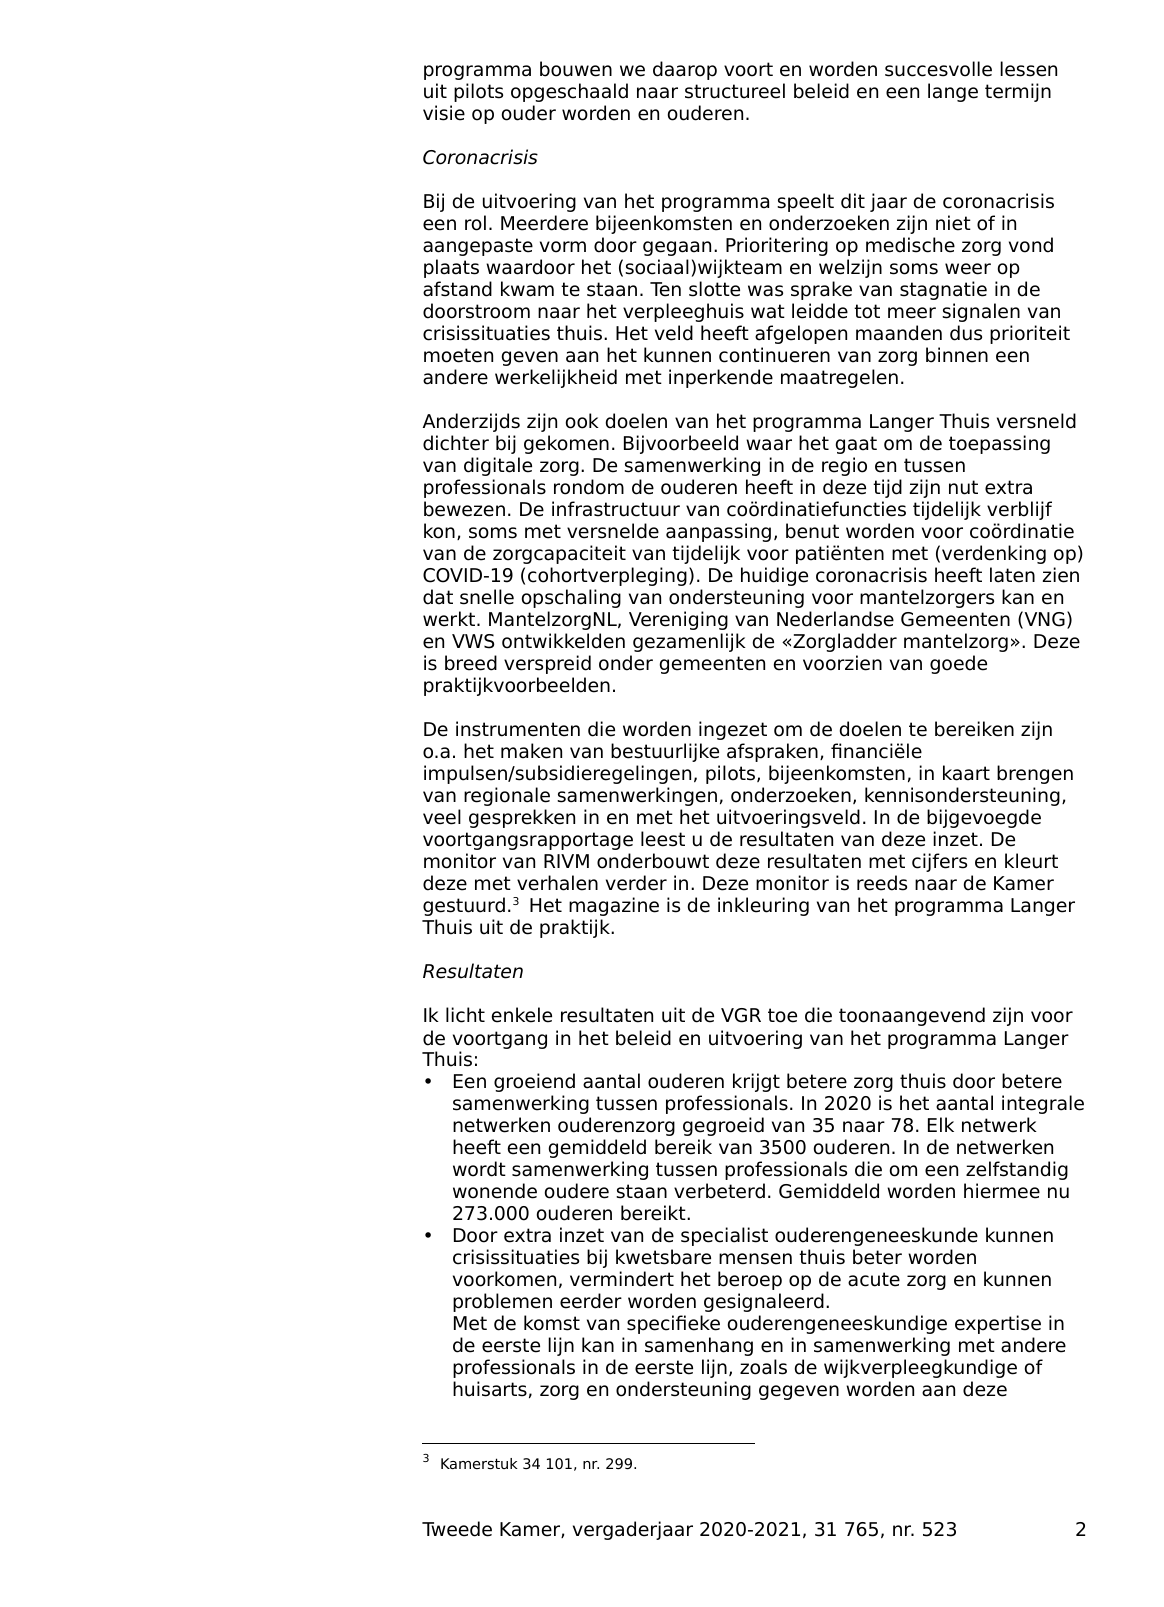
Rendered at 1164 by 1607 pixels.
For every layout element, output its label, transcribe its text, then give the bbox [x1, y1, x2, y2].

text programma bouwen we daarop voort en worden succesvolle lessen uit pilots opgeschaald naar structureel beleid en een lange termijn visie op ouder worden en ouderen. [422, 59, 1087, 125]
subtitle Resultaten [422, 961, 1087, 983]
text Bij de uitvoering van het programma speelt dit jaar de coronacrisis een rol. Meerdere bijeenkomsten en onderzoeken zijn niet of in aangepaste vorm door gegaan. Prioritering op medische zorg vond plaats waardoor het (sociaal)wijkteam en welzijn soms weer op afstand kwam te staan. Ten slotte was sprake van stagnatie in de doorstroom naar het verpleeghuis wat leidde tot meer signalen van crisissituaties thuis. Het veld heeft afgelopen maanden dus prioriteit moeten geven aan het kunnen continueren van zorg binnen een andere werkelijkheid met inperkende maatregelen. [422, 191, 1087, 389]
text Kamerstuk 34 101, nr. 299. [422, 1452, 1087, 1474]
text • Een groeiend aantal ouderen krijgt betere zorg thuis door betere samenwerking tussen professionals. In 2020 is het aantal integrale netwerken ouderenzorg gegroeid van 35 naar 78. Elk netwerk heeft een gemiddeld bereik van 3500 ouderen. In de netwerken wordt samenwerking tussen professionals die om een zelfstandig wonende oudere staan verbeterd. Gemiddeld worden hiermee nu 273.000 ouderen bereikt. [422, 1071, 1087, 1225]
subtitle Coronacrisis [422, 147, 1087, 169]
text • Door extra inzet van de specialist ouderengeneeskunde kunnen crisissituaties bij kwetsbare mensen thuis beter worden voorkomen, vermindert het beroep op de acute zorg en kunnen problemen eerder worden gesignaleerd. [422, 1225, 1087, 1313]
text Met de komst van specifieke ouderengeneeskundige expertise in de eerste lijn kan in samenhang en in samenwerking met andere professionals in de eerste lijn, zoals de wijkverpleegkundige of huisarts, zorg en ondersteuning gegeven worden aan deze [452, 1313, 1087, 1401]
text Ik licht enkele resultaten uit de VGR toe die toonaangevend zijn voor de voortgang in het beleid en uitvoering van het programma Langer Thuis: [422, 1005, 1087, 1071]
text Anderzijds zijn ook doelen van het programma Langer Thuis versneld dichter bij gekomen. Bijvoorbeeld waar het gaat om de toepassing van digitale zorg. De samenwerking in de regio en tussen professionals rondom de ouderen heeft in deze tijd zijn nut extra bewezen. De infrastructuur van coördinatiefuncties tijdelijk verblijf kon, soms met versnelde aanpassing, benut worden voor coördinatie van de zorgcapaciteit van tijdelijk voor patiënten met (verdenking op) COVID-19 (cohortverpleging). De huidige coronacrisis heeft laten zien dat snelle opschaling van ondersteuning voor mantelzorgers kan en werkt. MantelzorgNL, Vereniging van Nederlandse Gemeenten (VNG) en VWS ontwikkelden gezamenlijk de «Zorgladder mantelzorg». Deze is breed verspreid onder gemeenten en voorzien van goede praktijkvoorbeelden. [422, 411, 1087, 697]
text De instrumenten die worden ingezet om de doelen te bereiken zijn o.a. het maken van bestuurlijke afspraken, financiële impulsen/subsidieregelingen, pilots, bijeenkomsten, in kaart brengen van regionale samenwerkingen, onderzoeken, kennisondersteuning, veel gesprekken in en met het uitvoeringsveld. In de bijgevoegde voortgangsrapportage leest u de resultaten van deze inzet. De monitor van RIVM onderbouwt deze resultaten met cijfers en kleurt deze met verhalen verder in. Deze monitor is reeds naar de Kamer gestuurd. Het magazine is de inkleuring van het programma Langer Thuis uit de praktijk. [422, 719, 1087, 939]
